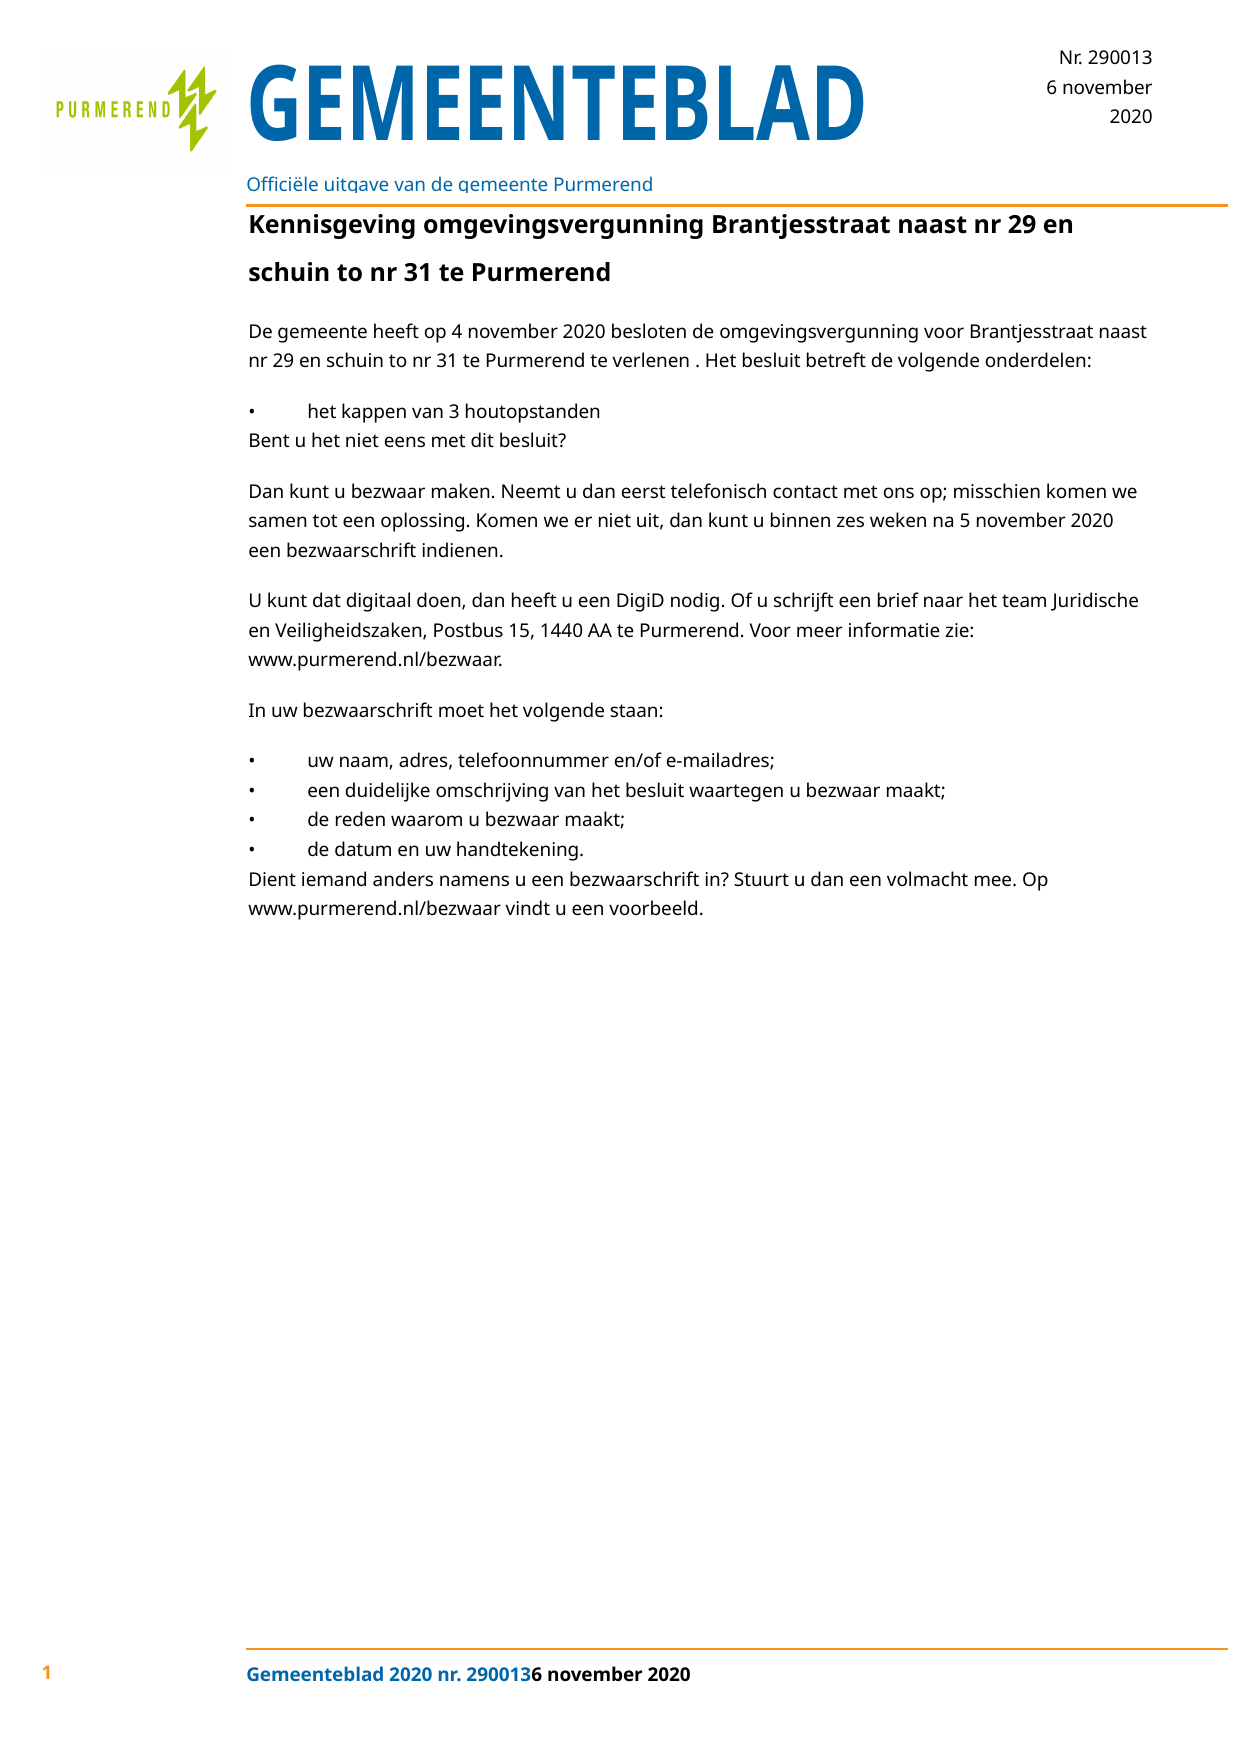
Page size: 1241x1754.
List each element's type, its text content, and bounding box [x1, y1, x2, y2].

text Dient iemand anders namens u een bezwaarschrift in? Stuurt u dan een volmacht mee. Op www.purmerend.nl/bezwaar vindt u een voorbeeld. [248, 866, 1152, 921]
text Dan kunt u bezwaar maken. Neemt u dan eerst telefonisch contact met ons op; misschien komen we samen tot een oplossing. Komen we er niet uit, dan kunt u binnen zes weken na 5 november 2020 een bezwaarschrift indienen. [248, 478, 1152, 563]
picture [41, 47, 231, 172]
text Bent u het niet eens met dit besluit? [248, 427, 1152, 453]
text U kunt dat digitaal doen, dan heeft u een DigiD nodig. Of u schrijft een brief naar het team Juridische en Veiligheidszaken, Postbus 15, 1440 AA te Purmerend. Voor meer informatie zie: www.purmerend.nl/bezwaar. [248, 587, 1152, 672]
text In uw bezwaarschrift moet het volgende staan: [248, 697, 1152, 723]
text De gemeente heeft op 4 november 2020 besloten de omgevingsvergunning voor Brantjesstraat naast nr 29 en schuin to nr 31 te Purmerend te verlenen . Het besluit betreft de volgende onderdelen: [248, 318, 1152, 373]
list uw naam, adres, telefoonnummer en/of e-mailadres; [248, 747, 1152, 773]
list de reden waarom u bezwaar maakt; [248, 807, 1152, 832]
list het kappen van 3 houtopstanden [248, 398, 1152, 424]
list de datum en uw handtekening. [248, 836, 1152, 862]
text Kennisgeving omgevingsvergunning Brantjesstraat naast nr 29 en schuin to nr 31 te Purmerend [248, 207, 1152, 288]
list een duidelijke omschrijving van het besluit waartegen u bezwaar maakt; [248, 777, 1152, 803]
